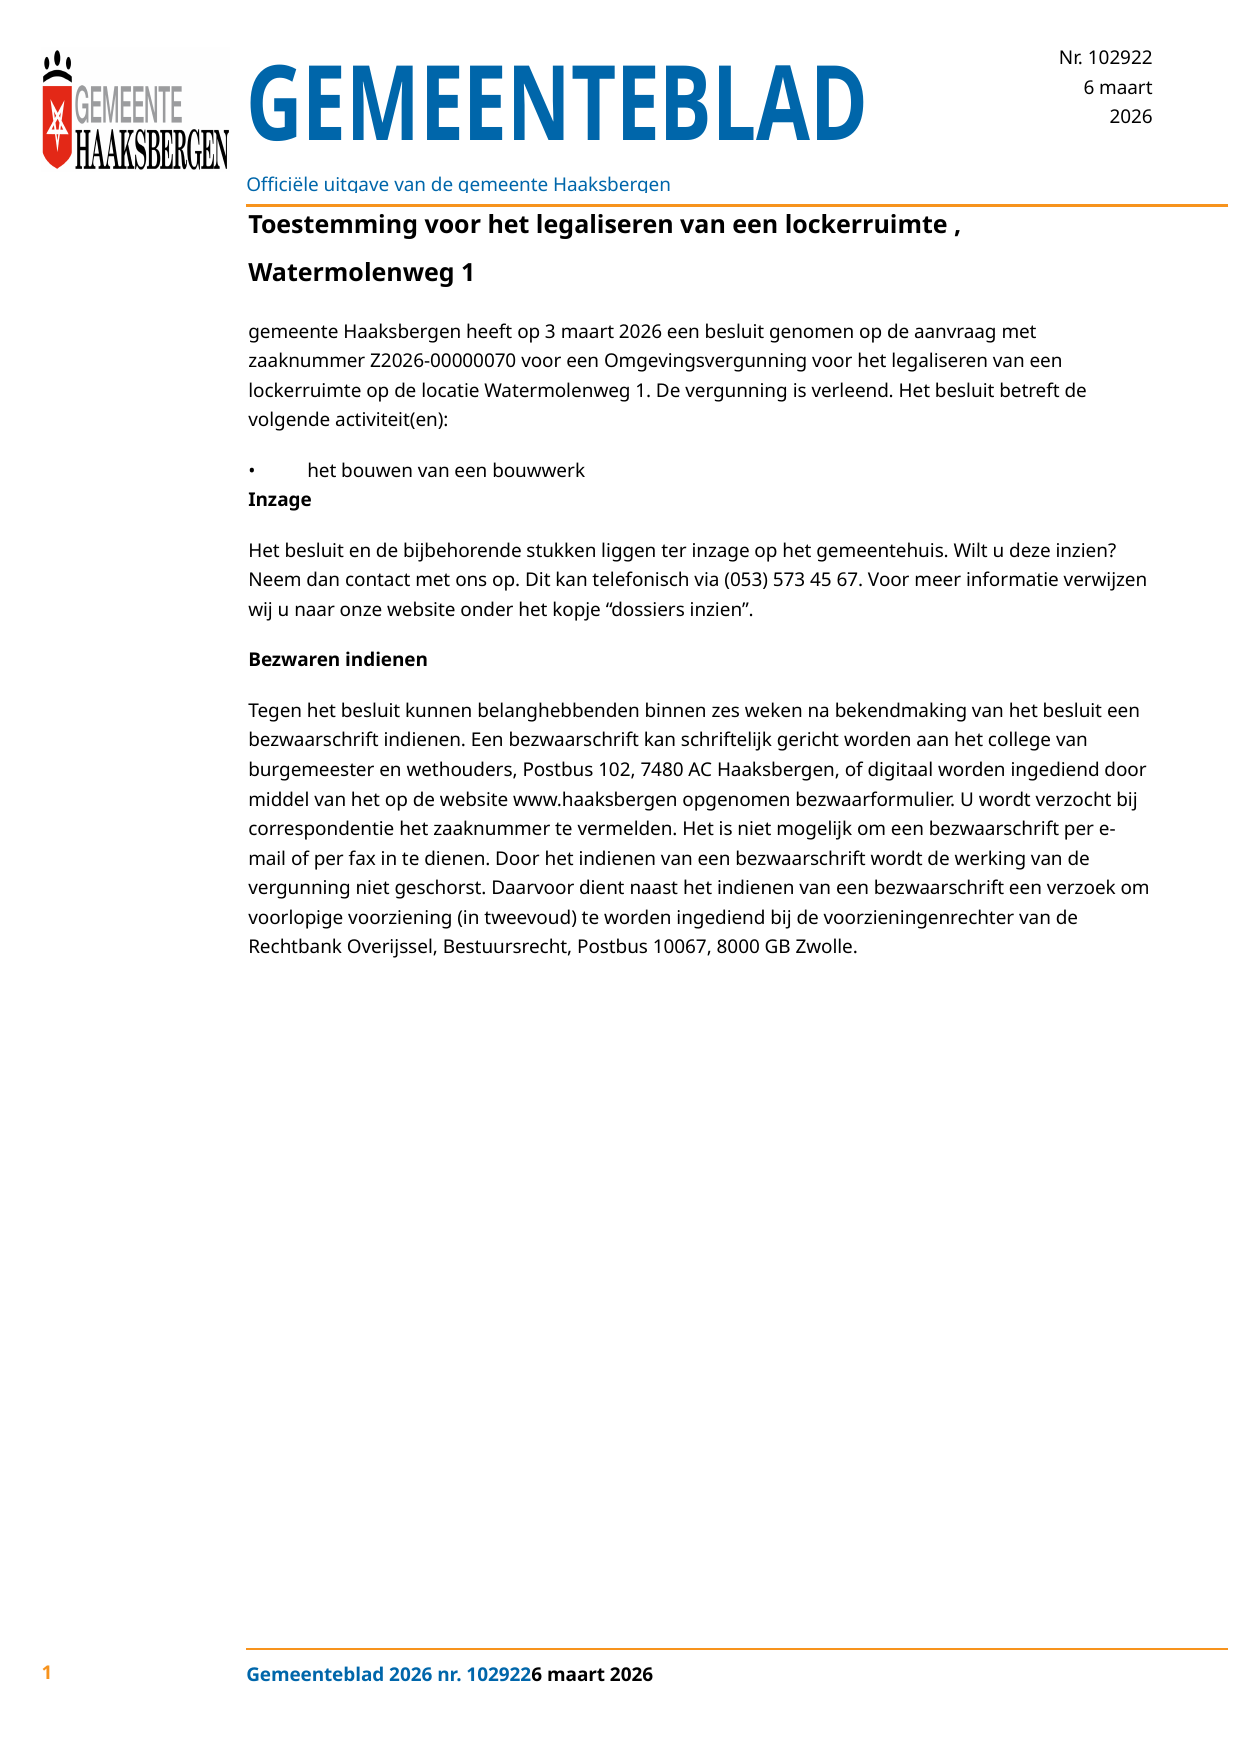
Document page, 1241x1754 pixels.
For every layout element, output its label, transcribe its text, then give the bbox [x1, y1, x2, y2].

text Bezwaren indienen [248, 647, 1152, 672]
text Het besluit en de bijbehorende stukken liggen ter inzage op het gemeentehuis. Wilt u deze inzien? Neem dan contact met ons op. Dit kan telefonisch via (053) 573 45 67. Voor meer informatie verwijzen wij u naar onze website onder het kopje “dossiers inzien”. [248, 537, 1152, 622]
text gemeente Haaksbergen heeft op 3 maart 2026 een besluit genomen op de aanvraag met zaaknummer Z2026-00000070 voor een Omgevingsvergunning voor het legaliseren van een lockerruimte op de locatie Watermolenweg 1. De vergunning is verleend. Het besluit betreft de volgende activiteit(en): [248, 318, 1152, 432]
text Inzage [248, 487, 1152, 512]
text Toestemming voor het legaliseren van een lockerruimte , Watermolenweg 1 [248, 207, 1152, 288]
picture [41, 47, 231, 172]
list het bouwen van een bouwwerk [248, 457, 1152, 483]
text Tegen het besluit kunnen belanghebbenden binnen zes weken na bekendmaking van het besluit een bezwaarschrift indienen. Een bezwaarschrift kan schriftelijk gericht worden aan het college van burgemeester en wethouders, Postbus 102, 7480 AC Haaksbergen, of digitaal worden ingediend door middel van het op de website www.haaksbergen opgenomen bezwaarformulier. U wordt verzocht bij correspondentie het zaaknummer te vermelden. Het is niet mogelijk om een bezwaarschrift per e-mail of per fax in te dienen. Door het indienen van een bezwaarschrift wordt de werking van de vergunning niet geschorst. Daarvoor dient naast het indienen van een bezwaarschrift een verzoek om voorlopige voorziening (in tweevoud) te worden ingediend bij de voorzieningenrechter van de Rechtbank Overijssel, Bestuursrecht, Postbus 10067, 8000 GB Zwolle. [248, 697, 1152, 959]
